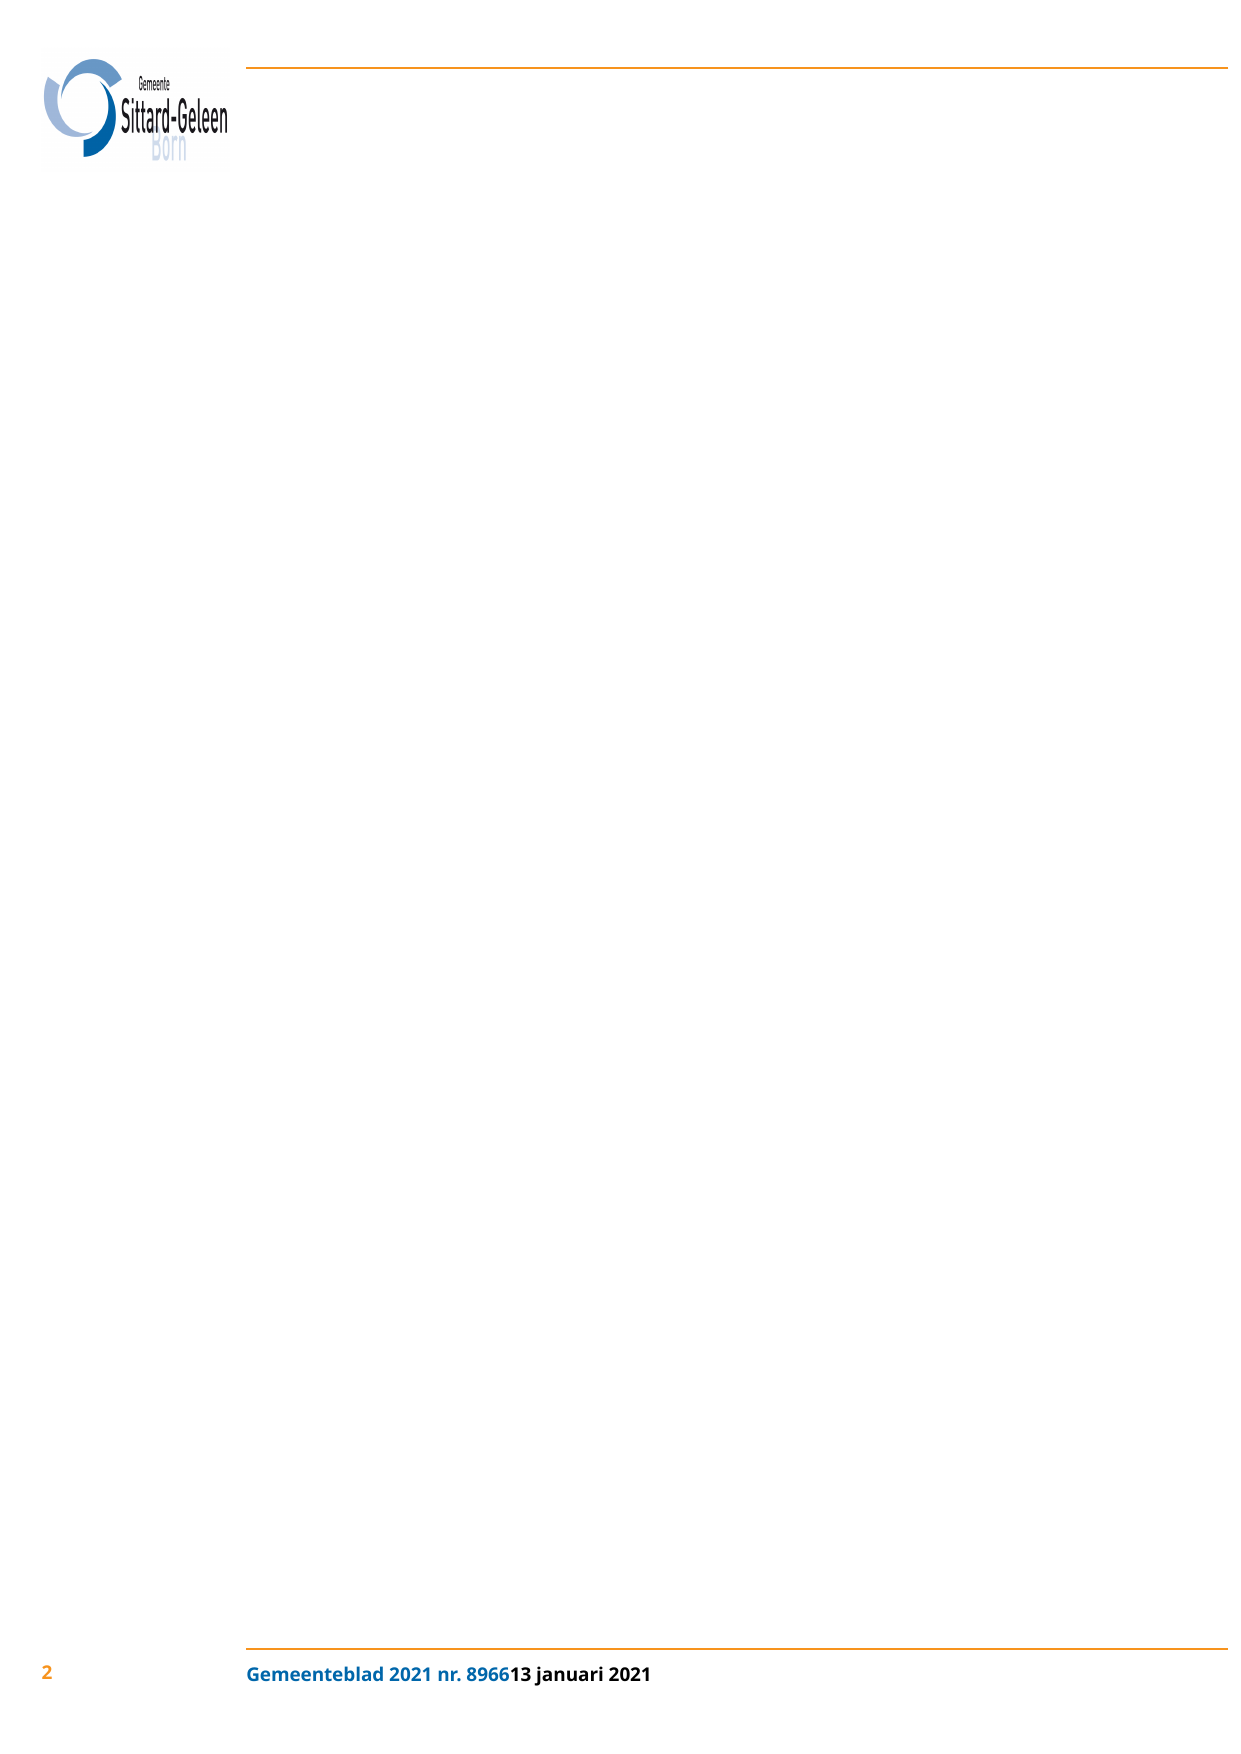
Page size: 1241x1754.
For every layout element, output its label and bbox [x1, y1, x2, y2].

picture [41, 47, 231, 172]
